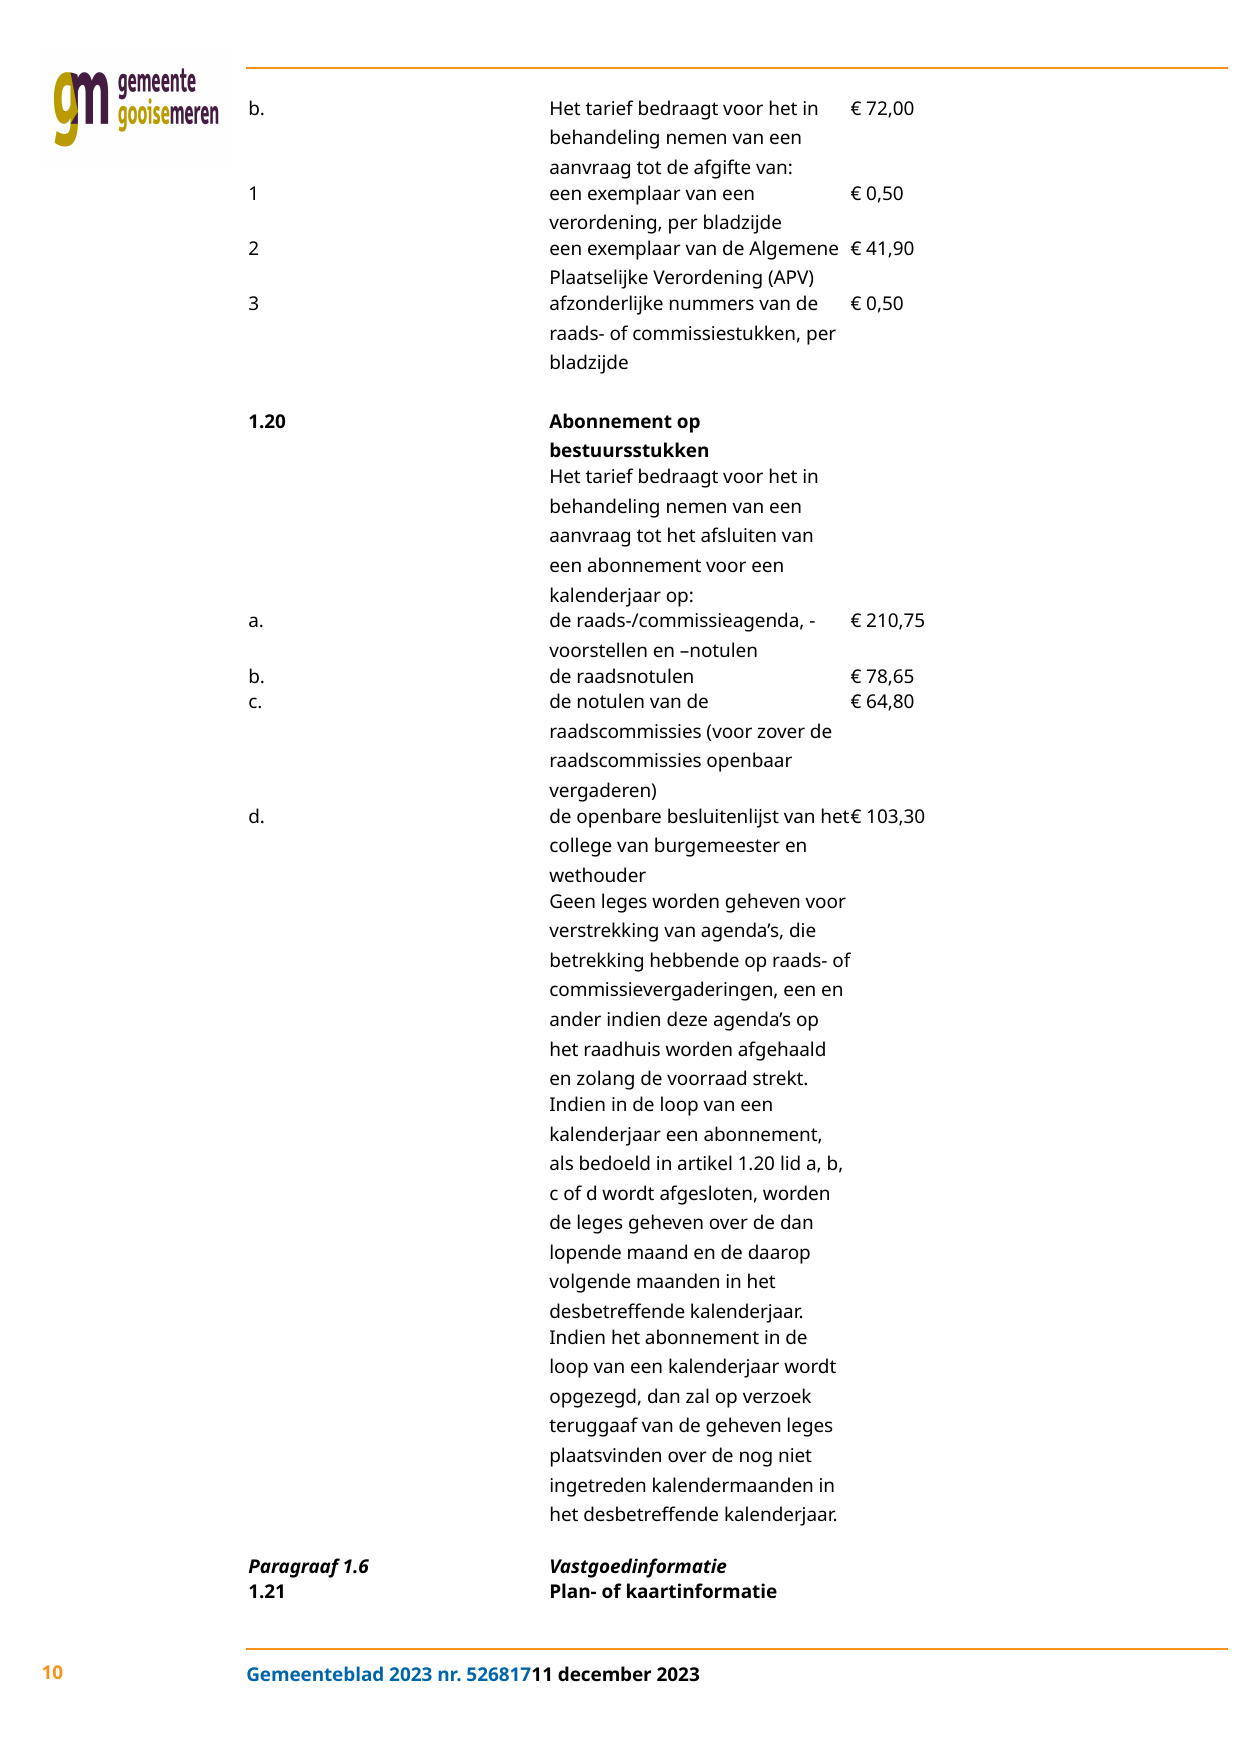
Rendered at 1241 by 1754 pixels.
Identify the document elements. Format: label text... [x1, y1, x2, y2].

table_cell c. [248, 689, 549, 803]
table_cell d. [248, 803, 549, 888]
table_cell € 72,00 [850, 95, 1152, 180]
table_cell € 210,75 [850, 608, 1152, 663]
table_cell 2 [248, 235, 549, 290]
table_cell [248, 888, 549, 1091]
table_cell a. [248, 608, 549, 663]
table_cell Paragraaf 1.6 [248, 1553, 549, 1579]
table_cell 1.21 [248, 1579, 549, 1604]
table_cell 3 [248, 290, 549, 375]
table_cell de openbare besluitenlijst van het college van burgemeester en wethouder [549, 803, 850, 888]
table_cell € 64,80 [850, 689, 1152, 803]
table_cell [248, 1527, 549, 1553]
table_cell [850, 1091, 1152, 1324]
table_cell € 41,90 [850, 235, 1152, 290]
table_cell een exemplaar van de Algemene Plaatselijke Verordening (APV) [549, 235, 850, 290]
table_cell de notulen van de raadscommissies (voor zover de raadscommissies openbaar vergaderen) [549, 689, 850, 803]
table_cell [850, 1579, 1152, 1604]
table_cell [850, 1324, 1152, 1527]
table_cell € 78,65 [850, 663, 1152, 688]
table_cell Het tarief bedraagt voor het in behandeling nemen van een aanvraag tot het afsluiten van een abonnement voor een kalenderjaar op: [549, 464, 850, 607]
table_cell Indien het abonnement in de loop van een kalenderjaar wordt opgezegd, dan zal op verzoek teruggaaf van de geheven leges plaatsvinden over de nog niet ingetreden kalendermaanden in het desbetreffende kalenderjaar. [549, 1324, 850, 1527]
table_cell de raadsnotulen [549, 663, 850, 688]
table_cell Geen leges worden geheven voor verstrekking van agenda’s, die betrekking hebbende op raads- of commissievergaderingen, een en ander indien deze agenda’s op het raadhuis worden afgehaald en zolang de voorraad strekt. [549, 888, 850, 1091]
table_cell de raads-/commissieagenda, -voorstellen en –notulen [549, 608, 850, 663]
table_header [850, 408, 1152, 463]
table_cell b. [248, 95, 549, 180]
table_cell [850, 888, 1152, 1091]
table_cell b. [248, 663, 549, 688]
table_cell € 103,30 [850, 803, 1152, 888]
table_cell [850, 464, 1152, 607]
table_cell Plan- of kaartinformatie [549, 1579, 850, 1604]
table_header Abonnement op bestuursstukken [549, 408, 850, 463]
table_cell 1 [248, 180, 549, 235]
table_cell Indien in de loop van een kalenderjaar een abonnement, als bedoeld in artikel 1.20 lid a, b, c of d wordt afgesloten, worden de leges geheven over de dan lopende maand en de daarop volgende maanden in het desbetreffende kalenderjaar. [549, 1091, 850, 1324]
table_cell [248, 464, 549, 607]
table_cell [850, 1553, 1152, 1579]
table_cell [850, 1527, 1152, 1553]
picture [41, 47, 231, 172]
table_cell Het tarief bedraagt voor het in behandeling nemen van een aanvraag tot de afgifte van: [549, 95, 850, 180]
table_cell Vastgoedinformatie [549, 1553, 850, 1579]
table_cell € 0,50 [850, 290, 1152, 375]
table_header 1.20 [248, 408, 549, 463]
table_cell [549, 1527, 850, 1553]
table_cell een exemplaar van een verordening, per bladzijde [549, 180, 850, 235]
table_cell [248, 1324, 549, 1527]
table_cell € 0,50 [850, 180, 1152, 235]
table_cell afzonderlijke nummers van de raads- of commissiestukken, per bladzijde [549, 290, 850, 375]
table_cell [248, 1091, 549, 1324]
